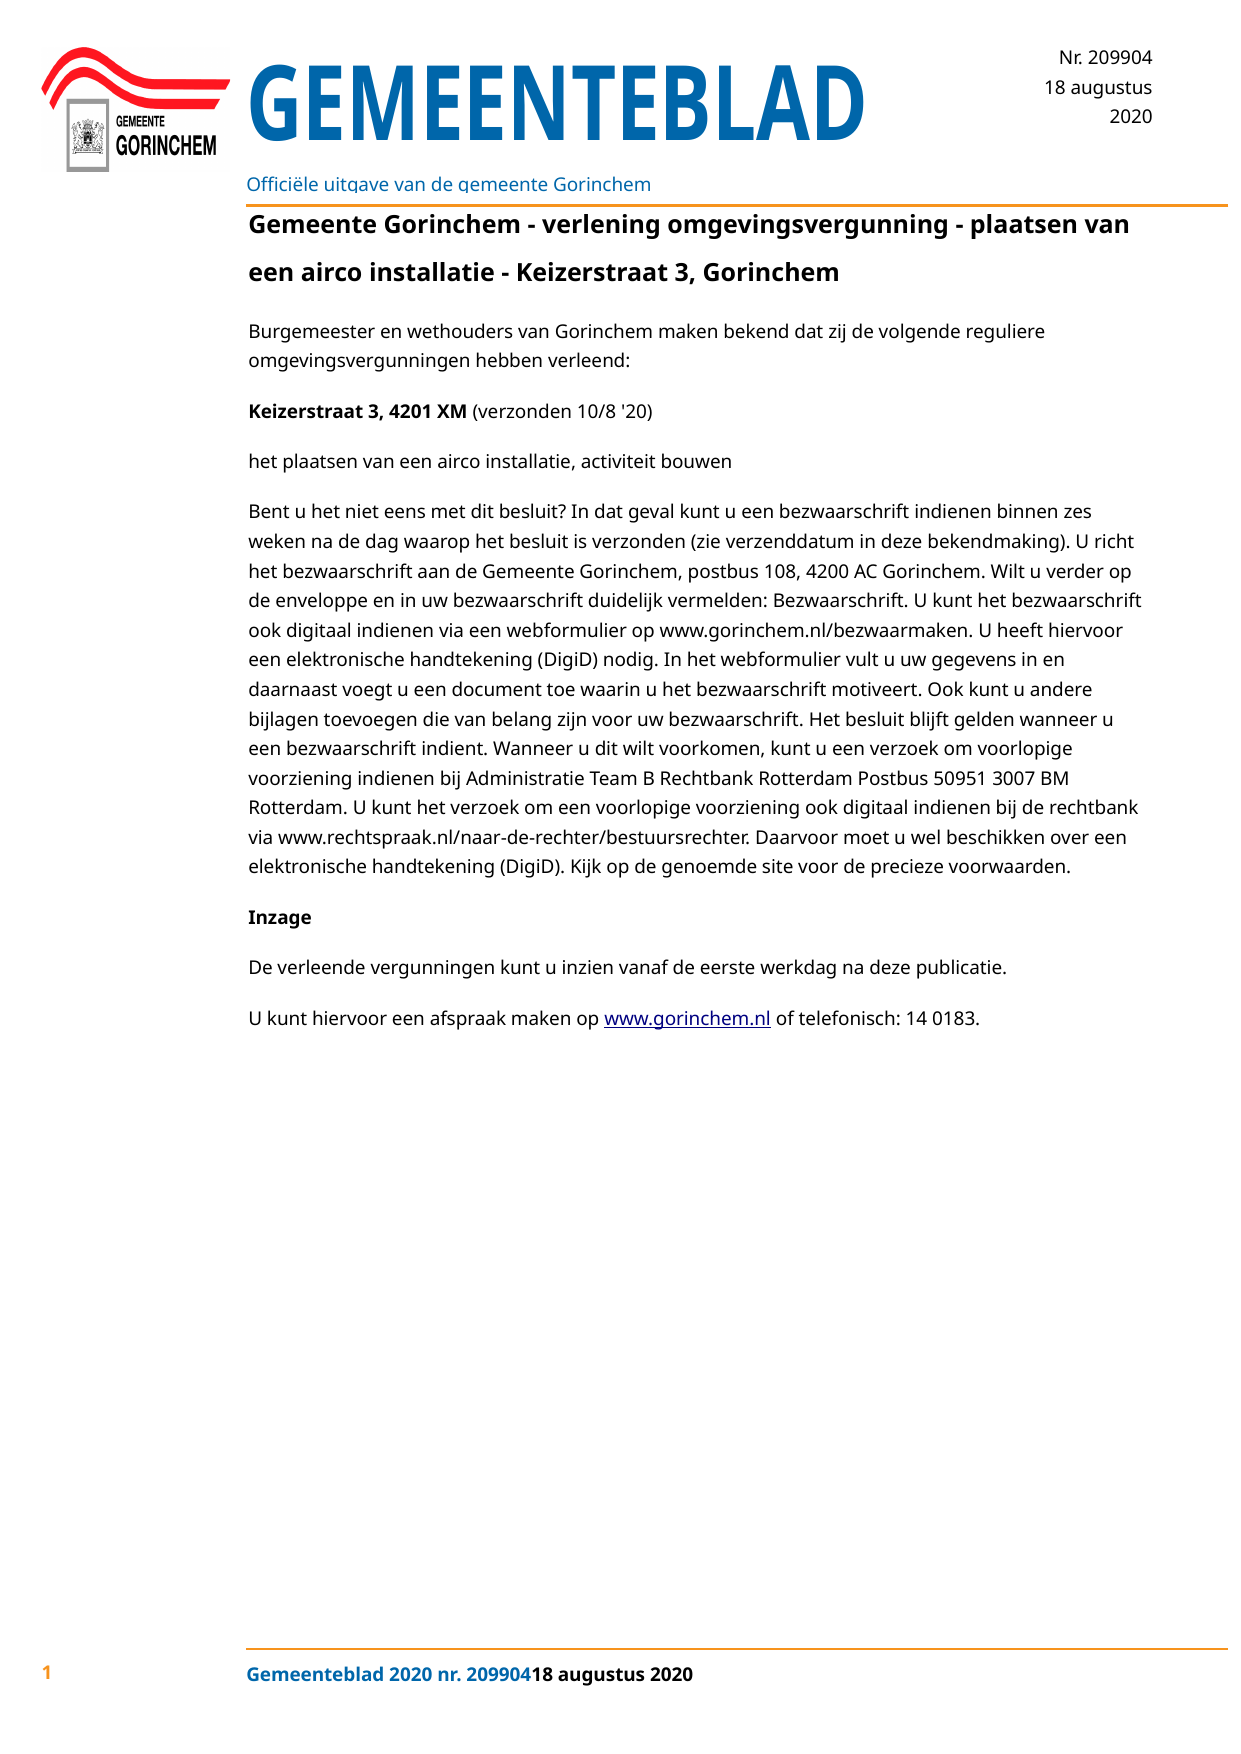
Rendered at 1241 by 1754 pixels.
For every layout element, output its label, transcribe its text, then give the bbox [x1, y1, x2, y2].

text Keizerstraat 3, 4201 XM (verzonden 10/8 '20) [248, 398, 1152, 424]
picture [41, 47, 231, 172]
text De verleende vergunningen kunt u inzien vanaf de eerste werkdag na deze publicatie. [248, 954, 1152, 980]
text Burgemeester en wethouders van Gorinchem maken bekend dat zij de volgende reguliere omgevingsvergunningen hebben verleend: [248, 318, 1152, 373]
text het plaatsen van een airco installatie, activiteit bouwen [248, 448, 1152, 474]
text Inzage [248, 904, 1152, 930]
text Gemeente Gorinchem - verlening omgevingsvergunning - plaatsen van een airco installatie - Keizerstraat 3, Gorinchem [248, 207, 1152, 288]
text Bent u het niet eens met dit besluit? In dat geval kunt u een bezwaarschrift indienen binnen zes weken na de dag waarop het besluit is verzonden (zie verzenddatum in deze bekendmaking). U richt het bezwaarschrift aan de Gemeente Gorinchem, postbus 108, 4200 AC Gorinchem. Wilt u verder op de enveloppe en in uw bezwaarschrift duidelijk vermelden: Bezwaarschrift. U kunt het bezwaarschrift ook digitaal indienen via een webformulier op www.gorinchem.nl/bezwaarmaken. U heeft hiervoor een elektronische handtekening (DigiD) nodig. In het webformulier vult u uw gegevens in en daarnaast voegt u een document toe waarin u het bezwaarschrift motiveert. Ook kunt u andere bijlagen toevoegen die van belang zijn voor uw bezwaarschrift. Het besluit blijft gelden wanneer u een bezwaarschrift indient. Wanneer u dit wilt voorkomen, kunt u een verzoek om voorlopige voorziening indienen bij Administratie Team B Rechtbank Rotterdam Postbus 50951 3007 BM Rotterdam. U kunt het verzoek om een voorlopige voorziening ook digitaal indienen bij de rechtbank via www.rechtspraak.nl/naar-de-rechter/bestuursrechter. Daarvoor moet u wel beschikken over een elektronische handtekening (DigiD). Kijk op de genoemde site voor de precieze voorwaarden. [248, 499, 1152, 879]
text U kunt hiervoor een afspraak maken op www.gorinchem.nl of telefonisch: 14 0183. [248, 1005, 1152, 1031]
